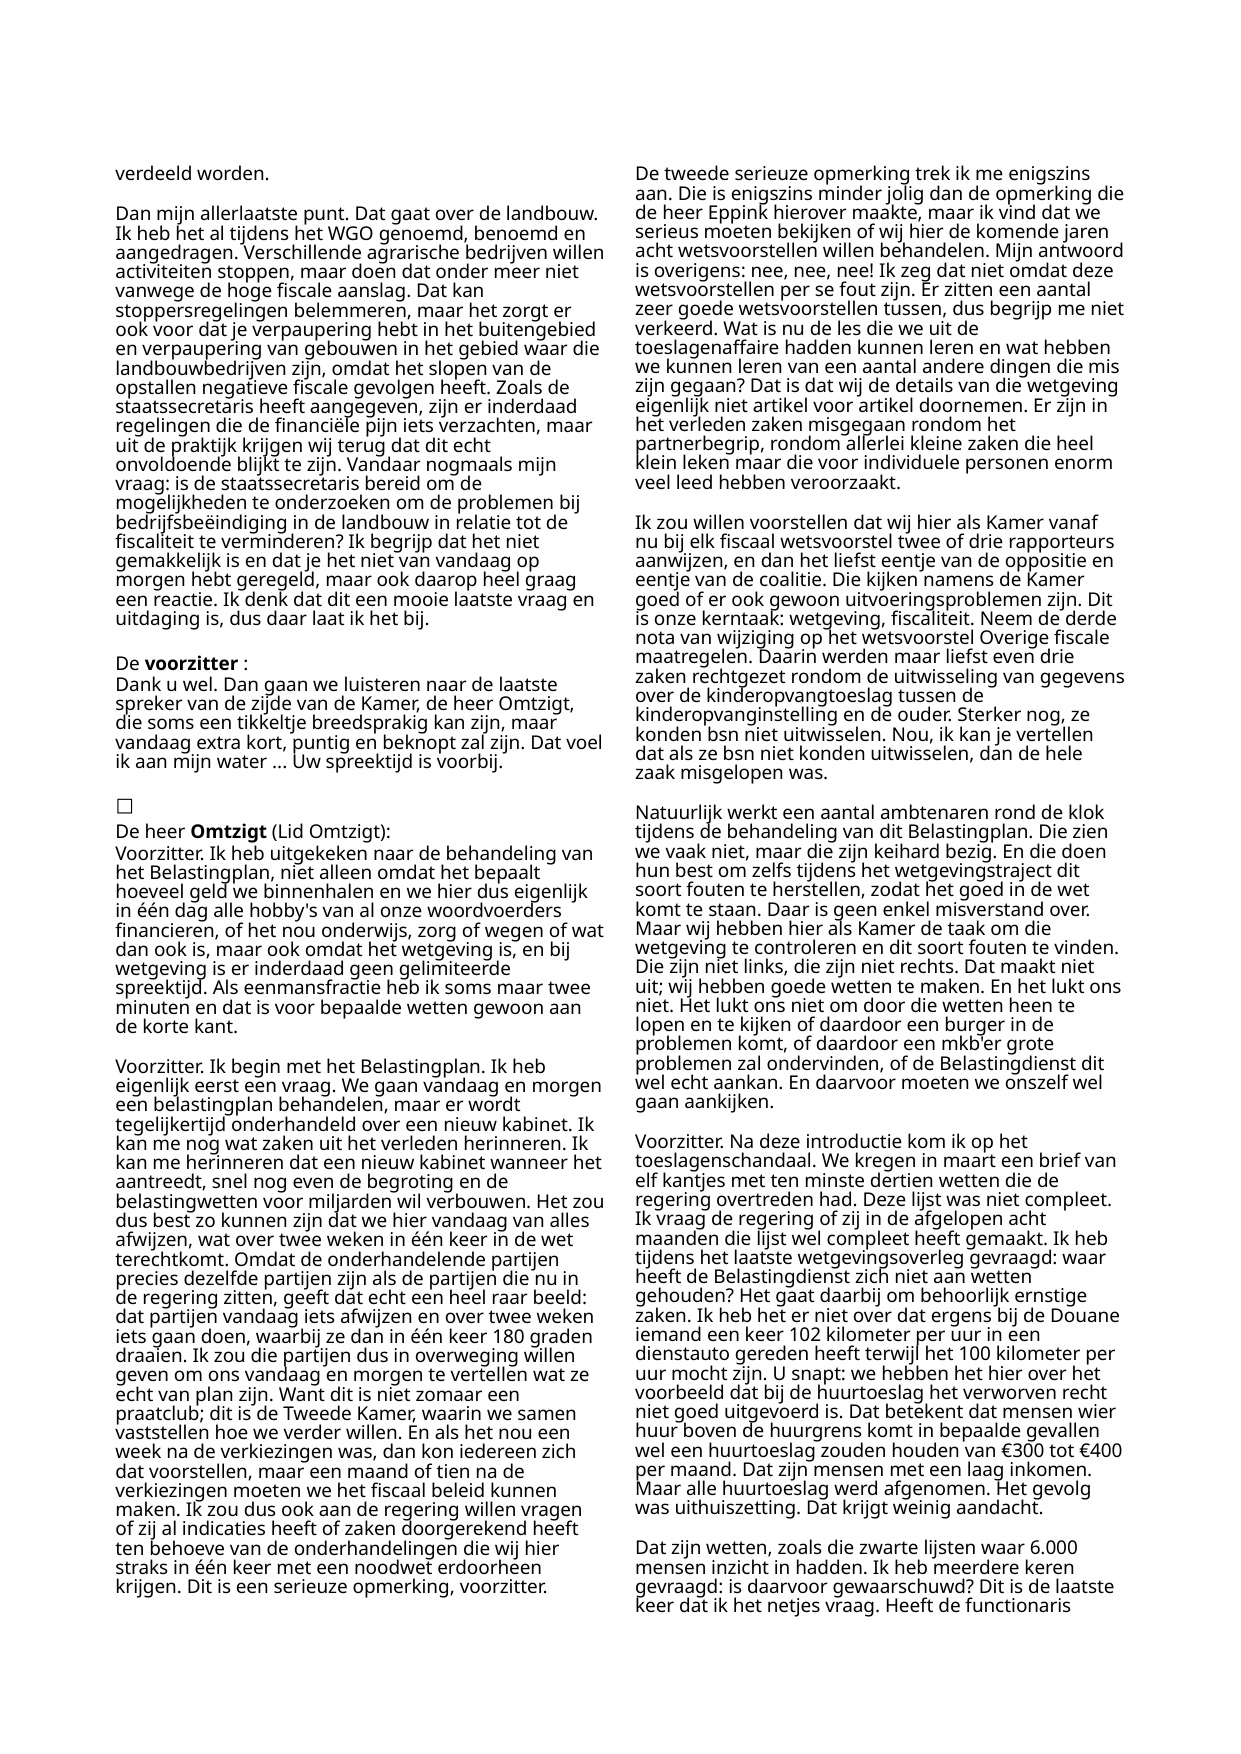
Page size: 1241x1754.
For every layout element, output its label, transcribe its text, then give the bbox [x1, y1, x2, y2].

text Voorzitter. Ik heb uitgekeken naar de behandeling van het Belastingplan, niet alleen omdat het bepaalt hoeveel geld we binnenhalen en we hier dus eigenlijk in één dag alle hobby's van al onze woordvoerders financieren, of het nou onderwijs, zorg of wegen of wat dan ook is, maar ook omdat het wetgeving is, en bij wetgeving is er inderdaad geen gelimiteerde spreektijd. Als eenmansfractie heb ik soms maar twee minuten en dat is voor bepaalde wetten gewoon aan de korte kant. [115, 844, 605, 1037]
text Natuurlijk werkt een aantal ambtenaren rond de klok tijdens de behandeling van dit Belastingplan. Die zien we vaak niet, maar die zijn keihard bezig. En die doen hun best om zelfs tijdens het wetgevingstraject dit soort fouten te herstellen, zodat het goed in de wet komt te staan. Daar is geen enkel misverstand over. Maar wij hebben hier als Kamer de taak om die wetgeving te controleren en dit soort fouten te vinden. Die zijn niet links, die zijn niet rechts. Dat maakt niet uit; wij hebben goede wetten te maken. En het lukt ons niet. Het lukt ons niet om door die wetten heen te lopen en te kijken of daardoor een burger in de problemen komt, of daardoor een mkb'er grote problemen zal ondervinden, of de Belastingdienst dit wel echt aankan. En daarvoor moeten we onszelf wel gaan aankijken. [635, 804, 1125, 1112]
text ⬜ [115, 793, 605, 819]
text Dat zijn wetten, zoals die zwarte lijsten waar 6.000 mensen inzicht in hadden. Ik heb meerdere keren gevraagd: is daarvoor gewaarschuwd? Dit is de laatste keer dat ik het netjes vraag. Heeft de functionaris [635, 1539, 1125, 1616]
text Dank u wel. Dan gaan we luisteren naar de laatste spreker van de zijde van de Kamer, de heer Omtzigt, die soms een tikkeltje breedsprakig kan zijn, maar vandaag extra kort, puntig en beknopt zal zijn. Dat voel ik aan mijn water ... Uw spreektijd is voorbij. [115, 676, 605, 772]
text Voorzitter. Ik begin met het Belastingplan. Ik heb eigenlijk eerst een vraag. We gaan vandaag en morgen een belastingplan behandelen, maar er wordt tegelijkertijd onderhandeld over een nieuw kabinet. Ik kan me nog wat zaken uit het verleden herinneren. Ik kan me herinneren dat een nieuw kabinet wanneer het aantreedt, snel nog even de begroting en de belastingwetten voor miljarden wil verbouwen. Het zou dus best zo kunnen zijn dat we hier vandaag van alles afwijzen, wat over twee weken in één keer in de wet terechtkomt. Omdat de onderhandelende partijen precies dezelfde partijen zijn als de partijen die nu in de regering zitten, geeft dat echt een heel raar beeld: dat partijen vandaag iets afwijzen en over twee weken iets gaan doen, waarbij ze dan in één keer 180 graden draaien. Ik zou die partijen dus in overweging willen geven om ons vandaag en morgen te vertellen wat ze echt van plan zijn. Want dit is niet zomaar een praatclub; dit is de Tweede Kamer, waarin we samen vaststellen hoe we verder willen. En als het nou een week na de verkiezingen was, dan kon iedereen zich dat voorstellen, maar een maand of tien na de verkiezingen moeten we het fiscaal beleid kunnen maken. Ik zou dus ook aan de regering willen vragen of zij al indicaties heeft of zaken doorgerekend heeft ten behoeve van de onderhandelingen die wij hier straks in één keer met een noodwet erdoorheen krijgen. Dit is een serieuze opmerking, voorzitter. [115, 1058, 605, 1597]
text De tweede serieuze opmerking trek ik me enigszins aan. Die is enigszins minder jolig dan de opmerking die de heer Eppink hierover maakte, maar ik vind dat we serieus moeten bekijken of wij hier de komende jaren acht wetsvoorstellen willen behandelen. Mijn antwoord is overigens: nee, nee, nee! Ik zeg dat niet omdat deze wetsvoorstellen per se fout zijn. Er zitten een aantal zeer goede wetsvoorstellen tussen, dus begrijp me niet verkeerd. Wat is nu de les die we uit de toeslagenaffaire hadden kunnen leren en wat hebben we kunnen leren van een aantal andere dingen die mis zijn gegaan? Dat is dat wij de details van die wetgeving eigenlijk niet artikel voor artikel doornemen. Er zijn in het verleden zaken misgegaan rondom het partnerbegrip, rondom allerlei kleine zaken die heel klein leken maar die voor individuele personen enorm veel leed hebben veroorzaakt. [635, 165, 1125, 493]
text Dan mijn allerlaatste punt. Dat gaat over de landbouw. Ik heb het al tijdens het WGO genoemd, benoemd en aangedragen. Verschillende agrarische bedrijven willen activiteiten stoppen, maar doen dat onder meer niet vanwege de hoge fiscale aanslag. Dat kan stoppersregelingen belemmeren, maar het zorgt er ook voor dat je verpaupering hebt in het buitengebied en verpaupering van gebouwen in het gebied waar die landbouwbedrijven zijn, omdat het slopen van de opstallen negatieve fiscale gevolgen heeft. Zoals de staatssecretaris heeft aangegeven, zijn er inderdaad regelingen die de financiële pijn iets verzachten, maar uit de praktijk krijgen wij terug dat dit echt onvoldoende blijkt te zijn. Vandaar nogmaals mijn vraag: is de staatssecretaris bereid om de mogelijkheden te onderzoeken om de problemen bij bedrijfsbeëindiging in de landbouw in relatie tot de fiscaliteit te verminderen? Ik begrijp dat het niet gemakkelijk is en dat je het niet van vandaag op morgen hebt geregeld, maar ook daarop heel graag een reactie. Ik denk dat dit een mooie laatste vraag en uitdaging is, dus daar laat ik het bij. [115, 205, 605, 629]
text Ik zou willen voorstellen dat wij hier als Kamer vanaf nu bij elk fiscaal wetsvoorstel twee of drie rapporteurs aanwijzen, en dan het liefst eentje van de oppositie en eentje van de coalitie. Die kijken namens de Kamer goed of er ook gewoon uitvoeringsproblemen zijn. Dit is onze kerntaak: wetgeving, fiscaliteit. Neem de derde nota van wijziging op het wetsvoorstel Overige fiscale maatregelen. Daarin werden maar liefst even drie zaken rechtgezet rondom de uitwisseling van gegevens over de kinderopvangtoeslag tussen de kinderopvanginstelling en de ouder. Sterker nog, ze konden bsn niet uitwisselen. Nou, ik kan je vertellen dat als ze bsn niet konden uitwisselen, dan de hele zaak misgelopen was. [635, 514, 1125, 783]
text De voorzitter : [115, 650, 605, 676]
text Voorzitter. Na deze introductie kom ik op het toeslagenschandaal. We kregen in maart een brief van elf kantjes met ten minste dertien wetten die de regering overtreden had. Deze lijst was niet compleet. Ik vraag de regering of zij in de afgelopen acht maanden die lijst wel compleet heeft gemaakt. Ik heb tijdens het laatste wetgevingsoverleg gevraagd: waar heeft de Belastingdienst zich niet aan wetten gehouden? Het gaat daarbij om behoorlijk ernstige zaken. Ik heb het er niet over dat ergens bij de Douane iemand een keer 102 kilometer per uur in een dienstauto gereden heeft terwijl het 100 kilometer per uur mocht zijn. U snapt: we hebben het hier over het voorbeeld dat bij de huurtoeslag het verworven recht niet goed uitgevoerd is. Dat betekent dat mensen wier huur boven de huurgrens komt in bepaalde gevallen wel een huurtoeslag zouden houden van €300 tot €400 per maand. Dat zijn mensen met een laag inkomen. Maar alle huurtoeslag werd afgenomen. Het gevolg was uithuiszetting. Dat krijgt weinig aandacht. [635, 1133, 1125, 1519]
text verdeeld worden. [115, 165, 605, 184]
text De heer Omtzigt (Lid Omtzigt): [115, 819, 605, 844]
